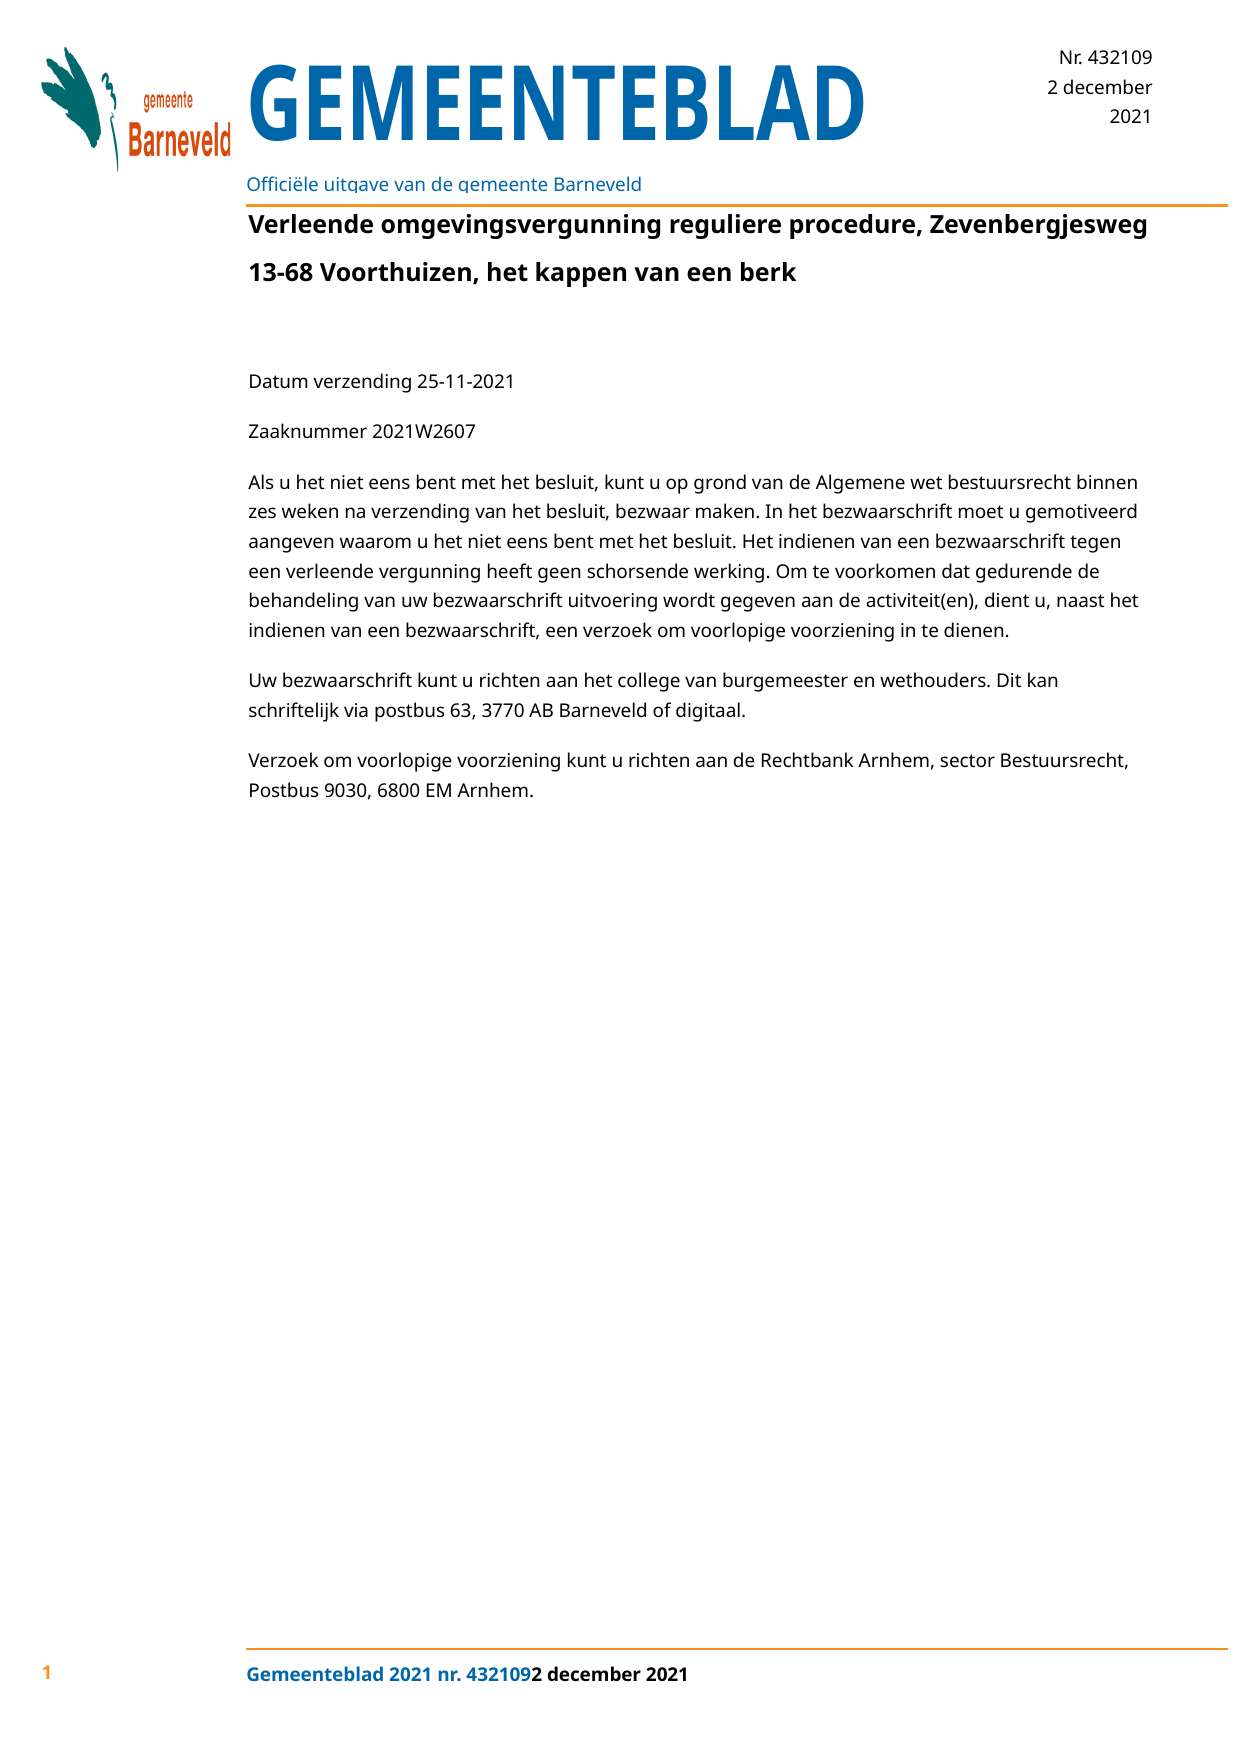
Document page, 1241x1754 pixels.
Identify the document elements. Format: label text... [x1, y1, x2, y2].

text Verleende omgevingsvergunning reguliere procedure, Zevenbergjesweg 13-68 Voorthuizen, het kappen van een berk [248, 207, 1152, 288]
text Verzoek om voorlopige voorziening kunt u richten aan de Rechtbank Arnhem, sector Bestuursrecht, Postbus 9030, 6800 EM Arnhem. [248, 747, 1152, 803]
text Als u het niet eens bent met het besluit, kunt u op grond van de Algemene wet bestuursrecht binnen zes weken na verzending van het besluit, bezwaar maken. In het bezwaarschrift moet u gemotiveerd aangeven waarom u het niet eens bent met het besluit. Het indienen van een bezwaarschrift tegen een verleende vergunning heeft geen schorsende werking. Om te voorkomen dat gedurende de behandeling van uw bezwaarschrift uitvoering wordt gegeven aan de activiteit(en), dient u, naast het indienen van een bezwaarschrift, een verzoek om voorlopige voorziening in te dienen. [248, 469, 1152, 643]
picture [41, 47, 231, 172]
text Zaaknummer 2021W2607 [248, 419, 1152, 444]
text Datum verzending 25-11-2021 [248, 368, 1152, 394]
text Uw bezwaarschrift kunt u richten aan het college van burgemeester en wethouders. Dit kan schriftelijk via postbus 63, 3770 AB Barneveld of digitaal. [248, 667, 1152, 723]
